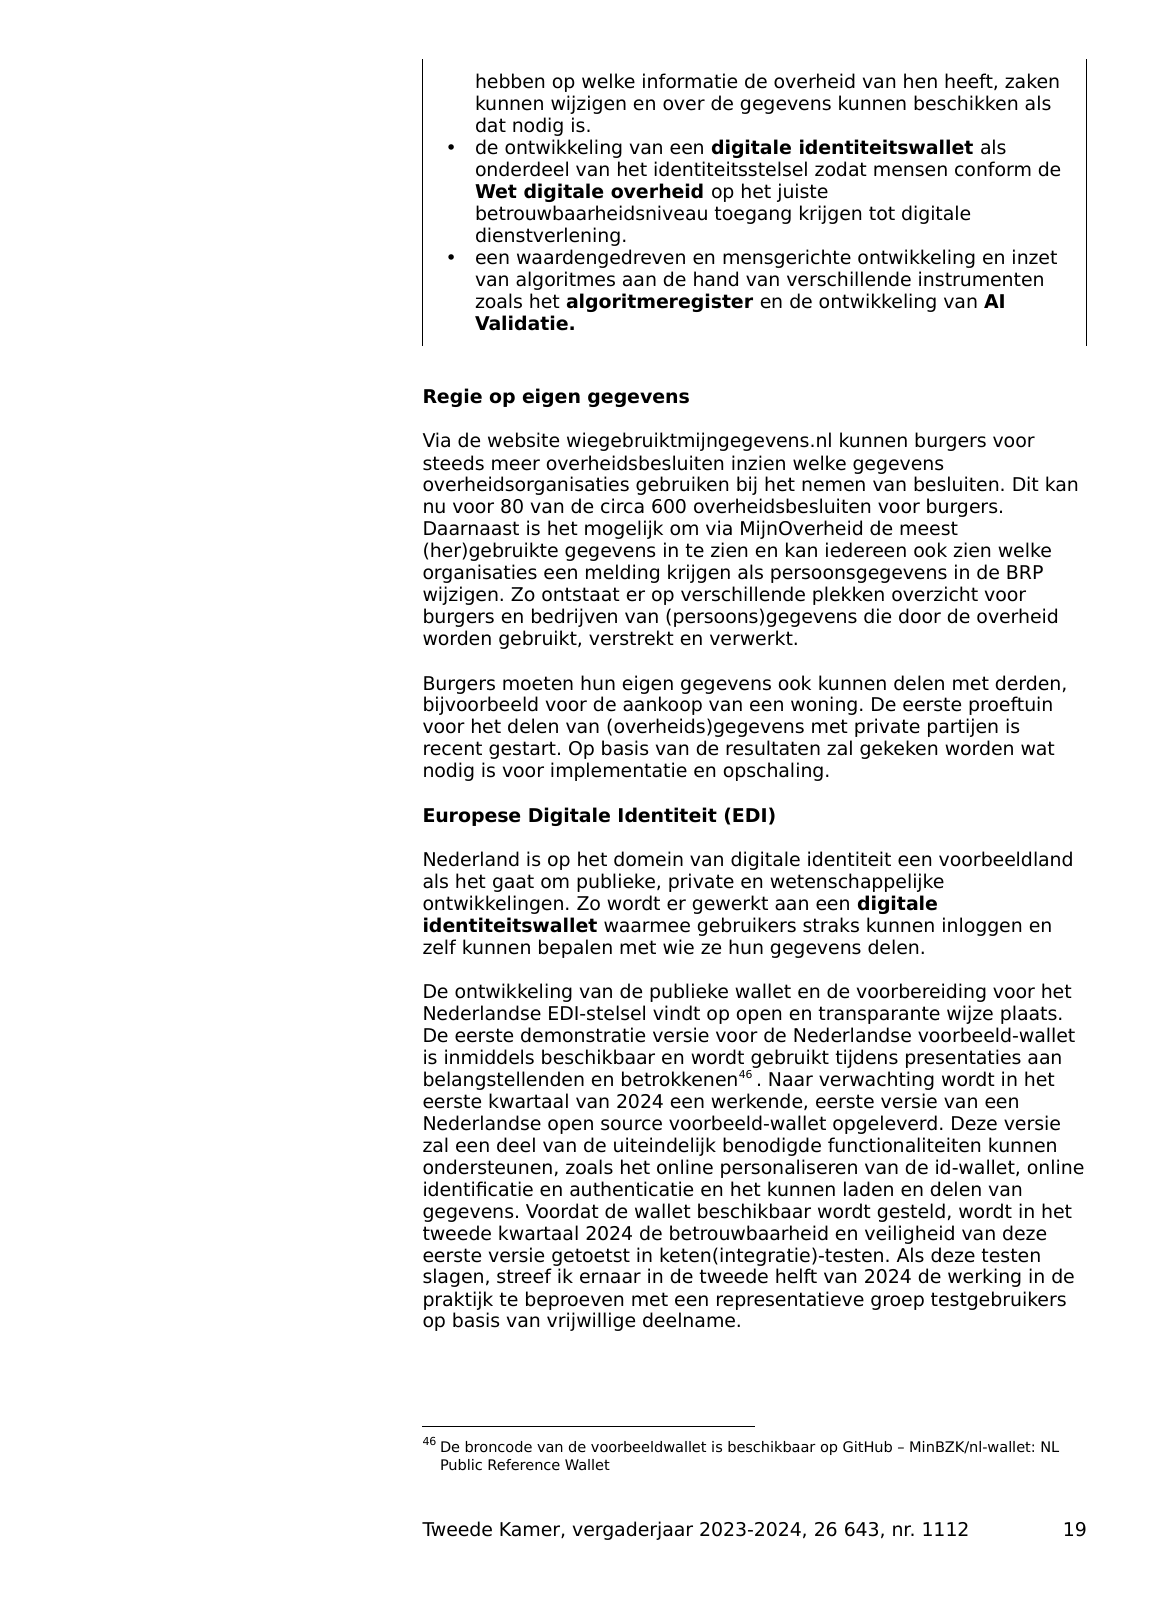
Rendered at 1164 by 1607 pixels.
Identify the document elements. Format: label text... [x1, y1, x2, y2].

text Nederland is op het domein van digitale identiteit een voorbeeldland als het gaat om publieke, private en wetenschappelijke ontwikkelingen. Zo wordt er gewerkt aan een digitale identiteitswallet waarmee gebruikers straks kunnen inloggen en zelf kunnen bepalen met wie ze hun gegevens delen. [422, 849, 1087, 958]
text Burgers moeten hun eigen gegevens ook kunnen delen met derden, bijvoorbeeld voor de aankoop van een woning. De eerste proeftuin voor het delen van (overheids)gegevens met private partijen is recent gestart. Op basis van de resultaten zal gekeken worden wat nodig is voor implementatie en opschaling. [422, 672, 1087, 782]
text De ontwikkeling van de publieke wallet en de voorbereiding voor het Nederlandse EDI-stelsel vindt op open en transparante wijze plaats. De eerste demonstratie versie voor de Nederlandse voorbeeld-wallet is inmiddels beschikbaar en wordt gebruikt tijdens presentaties aan belangstellenden en betrokkenen. Naar verwachting wordt in het eerste kwartaal van 2024 een werkende, eerste versie van een Nederlandse open source voorbeeld-wallet opgeleverd. Deze versie zal een deel van de uiteindelijk benodigde functionaliteiten kunnen ondersteunen, zoals het online personaliseren van de id-wallet, online identificatie en authenticatie en het kunnen laden en delen van gegevens. Voordat de wallet beschikbaar wordt gesteld, wordt in het tweede kwartaal 2024 de betrouwbaarheid en veiligheid van deze eerste versie getoetst in keten(integratie)-testen. Als deze testen slagen, streef ik ernaar in de tweede helft van 2024 de werking in de praktijk te beproeven met een representatieve groep testgebruikers op basis van vrijwillige deelname. [422, 981, 1087, 1332]
table_header hebben op welke informatie de overheid van hen heeft, zaken kunnen wijzigen en over de gegevens kunnen beschikken als dat nodig is. • de ontwikkeling van een digitale identiteitswallet als onderdeel van het identiteitsstelsel zodat mensen conform de Wet digitale overheid op het juiste betrouwbaarheidsniveau toegang krijgen tot digitale dienstverlening. • een waardengedreven en mensgerichte ontwikkeling en inzet van algoritmes aan de hand van verschillende instrumenten zoals het algoritmeregister en de ontwikkeling van AI Validatie. [423, 59, 1086, 346]
text De broncode van de voorbeeldwallet is beschikbaar op GitHub – MinBZK/nl-wallet: NL Public Reference Wallet [422, 1435, 1087, 1474]
subtitle Europese Digitale Identiteit (EDI) [422, 804, 1087, 826]
subtitle Regie op eigen gegevens [422, 386, 1087, 408]
text Via de website wiegebruiktmijngegevens.nl kunnen burgers voor steeds meer overheidsbesluiten inzien welke gegevens overheidsorganisaties gebruiken bij het nemen van besluiten. Dit kan nu voor 80 van de circa 600 overheidsbesluiten voor burgers. Daarnaast is het mogelijk om via MijnOverheid de meest (her)gebruikte gegevens in te zien en kan iedereen ook zien welke organisaties een melding krijgen als persoonsgegevens in de BRP wijzigen. Zo ontstaat er op verschillende plekken overzicht voor burgers en bedrijven van (persoons)gegevens die door de overheid worden gebruikt, verstrekt en verwerkt. [422, 430, 1087, 650]
